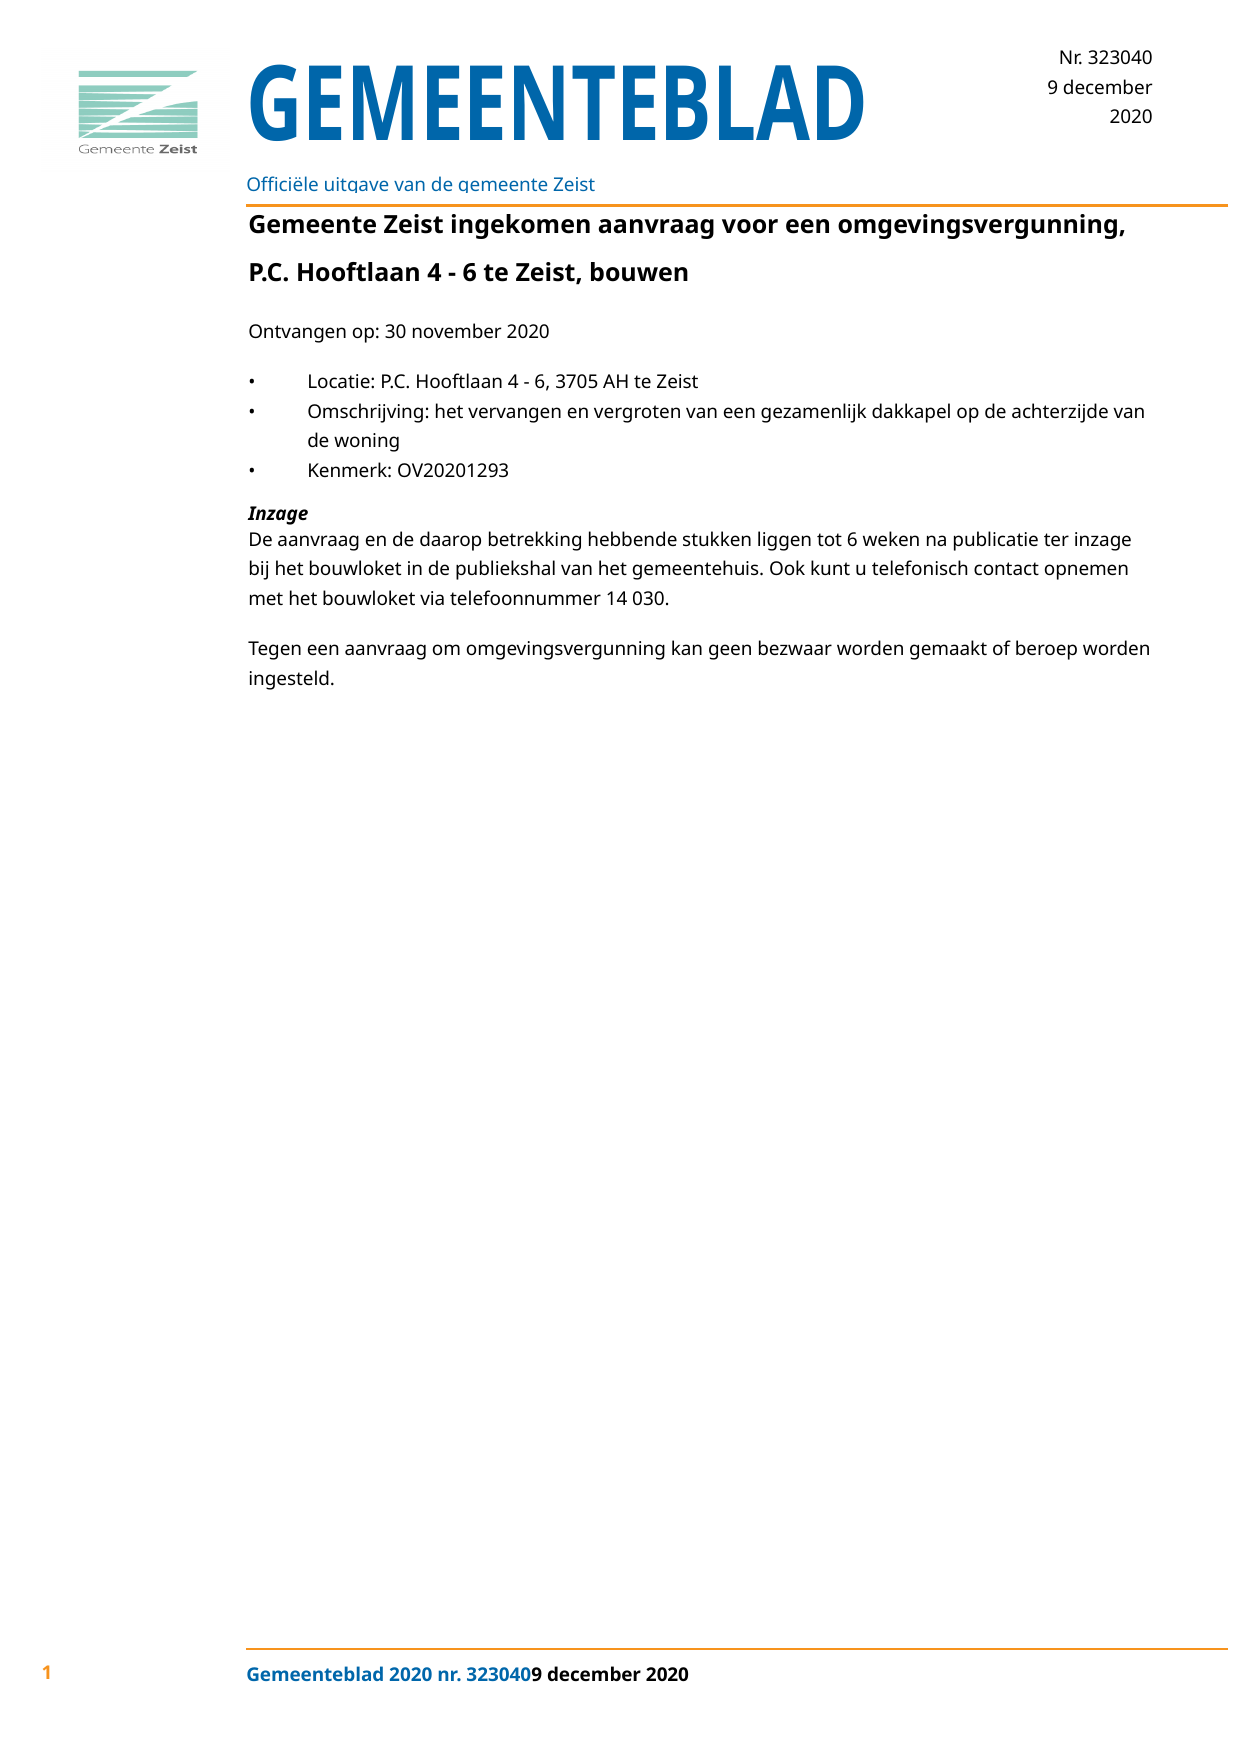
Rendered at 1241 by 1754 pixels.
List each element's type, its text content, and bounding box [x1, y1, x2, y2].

text Inzage [248, 500, 1152, 526]
text Gemeente Zeist ingekomen aanvraag voor een omgevingsvergunning, P.C. Hooftlaan 4 - 6 te Zeist, bouwen [248, 207, 1152, 288]
picture [41, 47, 231, 172]
list Omschrijving: het vervangen en vergroten van een gezamenlijk dakkapel op de achterzijde van de woning [248, 398, 1152, 453]
list Locatie: P.C. Hooftlaan 4 - 6, 3705 AH te Zeist [248, 368, 1152, 394]
list Kenmerk: OV20201293 [248, 457, 1152, 483]
text De aanvraag en de daarop betrekking hebbende stukken liggen tot 6 weken na publicatie ter inzage bij het bouwloket in de publiekshal van het gemeentehuis. Ook kunt u telefonisch contact opnemen met het bouwloket via telefoonnummer 14 030. [248, 526, 1152, 611]
text Tegen een aanvraag om omgevingsvergunning kan geen bezwaar worden gemaakt of beroep worden ingesteld. [248, 636, 1152, 691]
text Ontvangen op: 30 november 2020 [248, 318, 1152, 344]
